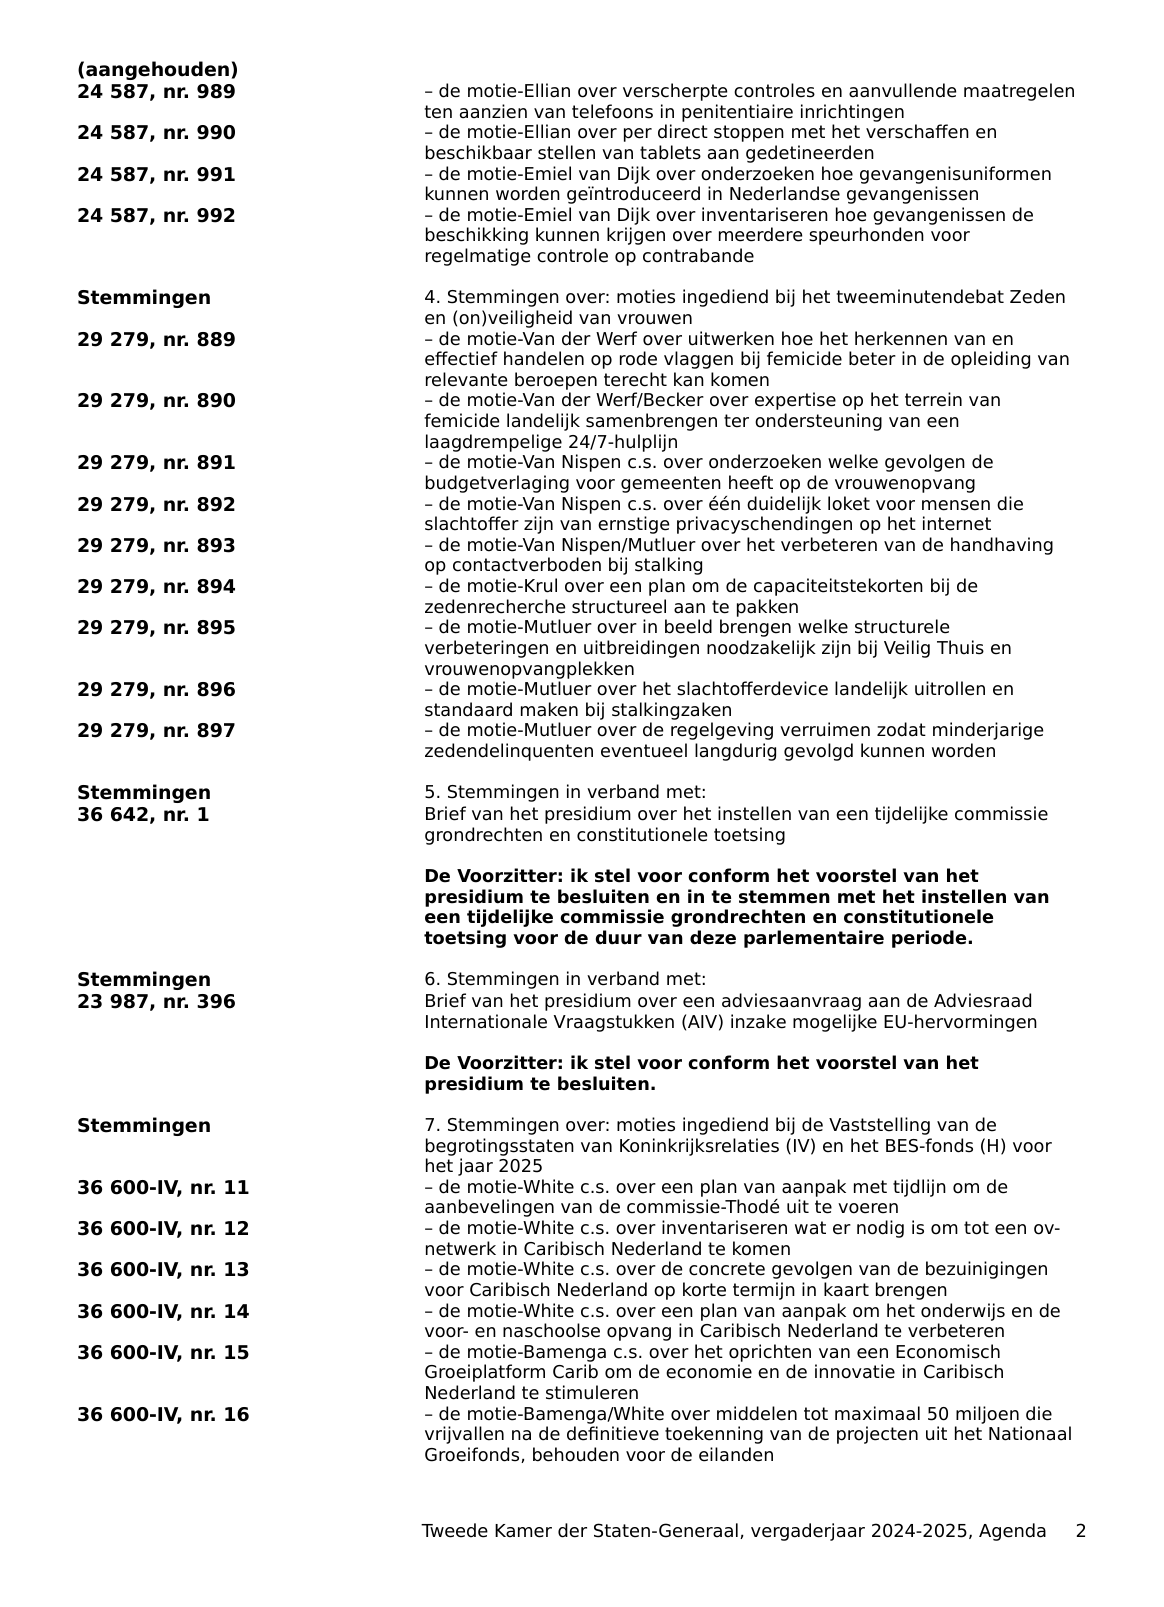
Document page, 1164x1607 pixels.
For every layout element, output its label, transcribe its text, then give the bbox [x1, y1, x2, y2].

table_cell [401, 452, 418, 493]
table_cell 36 600-IV, nr. 11 [77, 1177, 401, 1218]
table_cell [401, 617, 418, 679]
table_cell [401, 1218, 418, 1259]
table_cell [401, 267, 418, 287]
table_cell [401, 1053, 418, 1094]
table_cell [401, 1301, 418, 1342]
table_cell – de motie-Van Nispen c.s. over onderzoeken welke gevolgen de budgetverlaging voor gemeenten heeft op de vrouwenopvang [418, 452, 1087, 493]
table_cell – de motie-Krul over een plan om de capaciteitstekorten bij de zedenrecherche structureel aan te pakken [418, 576, 1087, 617]
table_cell – de motie-White c.s. over de concrete gevolgen van de bezuinigingen voor Caribisch Nederland op korte termijn in kaart brengen [418, 1259, 1087, 1301]
table_cell [418, 1033, 1087, 1053]
table_cell [401, 1342, 418, 1404]
table_cell [401, 287, 418, 328]
table_cell [418, 949, 1087, 969]
table_cell – de motie-White c.s. over een plan van aanpak om het onderwijs en de voor- en naschoolse opvang in Caribisch Nederland te verbeteren [418, 1301, 1087, 1342]
table_cell – de motie-Emiel van Dijk over onderzoeken hoe gevangenisuniformen kunnen worden geïntroduceerd in Nederlandse gevangenissen [418, 164, 1087, 205]
table_cell 5. Stemmingen in verband met: [418, 782, 1087, 804]
table_cell 24 587, nr. 992 [77, 205, 401, 267]
table_cell De Voorzitter: ik stel voor conform het voorstel van het presidium te besluiten en in te stemmen met het instellen van een tijdelijke commissie grondrechten en constitutionele toetsing voor de duur van deze parlementaire periode. [418, 866, 1087, 949]
table_cell – de motie-Van der Werf over uitwerken hoe het herkennen van en effectief handelen op rode vlaggen bij femicide beter in de opleiding van relevante beroepen terecht kan komen [418, 329, 1087, 390]
table_cell – de motie-White c.s. over inventariseren wat er nodig is om tot een ov-netwerk in Caribisch Nederland te komen [418, 1218, 1087, 1259]
table_cell 36 600-IV, nr. 15 [77, 1342, 401, 1404]
table_cell – de motie-Van der Werf/Becker over expertise op het terrein van femicide landelijk samenbrengen ter ondersteuning van een laagdrempelige 24/7-hulplijn [418, 390, 1087, 452]
table_cell [418, 762, 1087, 782]
table_cell [401, 866, 418, 949]
table_cell [401, 1033, 418, 1053]
table_cell [77, 949, 401, 969]
table_cell Brief van het presidium over een adviesaanvraag aan de Adviesraad Internationale Vraagstukken (AIV) inzake mogelijke EU-hervormingen [418, 991, 1087, 1032]
table_cell [401, 81, 418, 122]
table_cell 24 587, nr. 989 [77, 81, 401, 122]
table_cell 29 279, nr. 897 [77, 720, 401, 762]
table_cell [418, 846, 1087, 866]
table_cell [401, 846, 418, 866]
table_cell [418, 1094, 1087, 1115]
table_cell [401, 164, 418, 205]
table_cell 29 279, nr. 889 [77, 329, 401, 390]
table_cell [401, 679, 418, 720]
table_cell [77, 762, 401, 782]
table_cell – de motie-Mutluer over de regelgeving verruimen zodat minderjarige zedendelinquenten eventueel langdurig gevolgd kunnen worden [418, 720, 1087, 762]
table_cell Stemmingen [77, 969, 401, 991]
table_cell [77, 267, 401, 287]
table_cell [401, 576, 418, 617]
table_cell – de motie-Van Nispen/Mutluer over het verbeteren van de handhaving op contactverboden bij stalking [418, 535, 1087, 576]
table_cell 4. Stemmingen over: moties ingediend bij het tweeminutendebat Zeden en (on)veiligheid van vrouwen [418, 287, 1087, 328]
table_cell [418, 59, 1087, 81]
table_cell [77, 866, 401, 949]
table_cell [401, 1177, 418, 1218]
table_cell Brief van het presidium over het instellen van een tijdelijke commissie grondrechten en constitutionele toetsing [418, 804, 1087, 846]
table_cell [401, 782, 418, 804]
table_cell [401, 762, 418, 782]
table_cell [77, 1094, 401, 1115]
table_cell [401, 804, 418, 846]
table_cell [401, 1259, 418, 1301]
table_cell [418, 267, 1087, 287]
table_cell Stemmingen [77, 782, 401, 804]
table_cell 29 279, nr. 890 [77, 390, 401, 452]
table_cell 24 587, nr. 990 [77, 122, 401, 163]
table_cell [401, 969, 418, 991]
table_cell [401, 535, 418, 576]
table_cell 29 279, nr. 893 [77, 535, 401, 576]
table_cell [401, 390, 418, 452]
table_cell 36 600-IV, nr. 13 [77, 1259, 401, 1301]
table_cell [401, 1404, 418, 1466]
table_cell – de motie-Mutluer over in beeld brengen welke structurele verbeteringen en uitbreidingen noodzakelijk zijn bij Veilig Thuis en vrouwenopvangplekken [418, 617, 1087, 679]
table_cell – de motie-Mutluer over het slachtofferdevice landelijk uitrollen en standaard maken bij stalkingzaken [418, 679, 1087, 720]
table_cell 29 279, nr. 896 [77, 679, 401, 720]
table_cell [401, 991, 418, 1032]
table_cell [401, 494, 418, 535]
table_cell 23 987, nr. 396 [77, 991, 401, 1032]
table_cell (aangehouden) [77, 59, 401, 81]
table_cell 29 279, nr. 891 [77, 452, 401, 493]
table_cell [401, 720, 418, 762]
table_cell [401, 59, 418, 81]
table_cell [401, 329, 418, 390]
table_cell De Voorzitter: ik stel voor conform het voorstel van het presidium te besluiten. [418, 1053, 1087, 1094]
table_cell 36 600-IV, nr. 14 [77, 1301, 401, 1342]
table_cell 29 279, nr. 895 [77, 617, 401, 679]
table_cell Stemmingen [77, 1115, 401, 1177]
table_cell – de motie-Ellian over verscherpte controles en aanvullende maatregelen ten aanzien van telefoons in penitentiaire inrichtingen [418, 81, 1087, 122]
table_cell [401, 205, 418, 267]
table_cell [401, 122, 418, 163]
table_cell 36 600-IV, nr. 12 [77, 1218, 401, 1259]
table_cell 7. Stemmingen over: moties ingediend bij de Vaststelling van de begrotingsstaten van Koninkrijksrelaties (IV) en het BES-fonds (H) voor het jaar 2025 [418, 1115, 1087, 1177]
table_cell [77, 846, 401, 866]
table_cell – de motie-Ellian over per direct stoppen met het verschaffen en beschikbaar stellen van tablets aan gedetineerden [418, 122, 1087, 163]
table_cell Stemmingen [77, 287, 401, 328]
table_cell 36 642, nr. 1 [77, 804, 401, 846]
table_cell – de motie-White c.s. over een plan van aanpak met tijdlijn om de aanbevelingen van de commissie-Thodé uit te voeren [418, 1177, 1087, 1218]
table_cell – de motie-Emiel van Dijk over inventariseren hoe gevangenissen de beschikking kunnen krijgen over meerdere speurhonden voor regelmatige controle op contrabande [418, 205, 1087, 267]
table_cell 36 600-IV, nr. 16 [77, 1404, 401, 1466]
table_cell 24 587, nr. 991 [77, 164, 401, 205]
table_cell [401, 949, 418, 969]
table_cell [401, 1094, 418, 1115]
table_cell 29 279, nr. 892 [77, 494, 401, 535]
table_cell 6. Stemmingen in verband met: [418, 969, 1087, 991]
table_cell [77, 1053, 401, 1094]
table_cell [77, 1033, 401, 1053]
table_cell – de motie-Bamenga c.s. over het oprichten van een Economisch Groeiplatform Carib om de economie en de innovatie in Caribisch Nederland te stimuleren [418, 1342, 1087, 1404]
table_cell – de motie-Bamenga/White over middelen tot maximaal 50 miljoen die vrijvallen na de definitieve toekenning van de projecten uit het Nationaal Groeifonds, behouden voor de eilanden [418, 1404, 1087, 1466]
table_cell – de motie-Van Nispen c.s. over één duidelijk loket voor mensen die slachtoffer zijn van ernstige privacyschendingen op het internet [418, 494, 1087, 535]
table_cell 29 279, nr. 894 [77, 576, 401, 617]
table_cell [401, 1115, 418, 1177]
